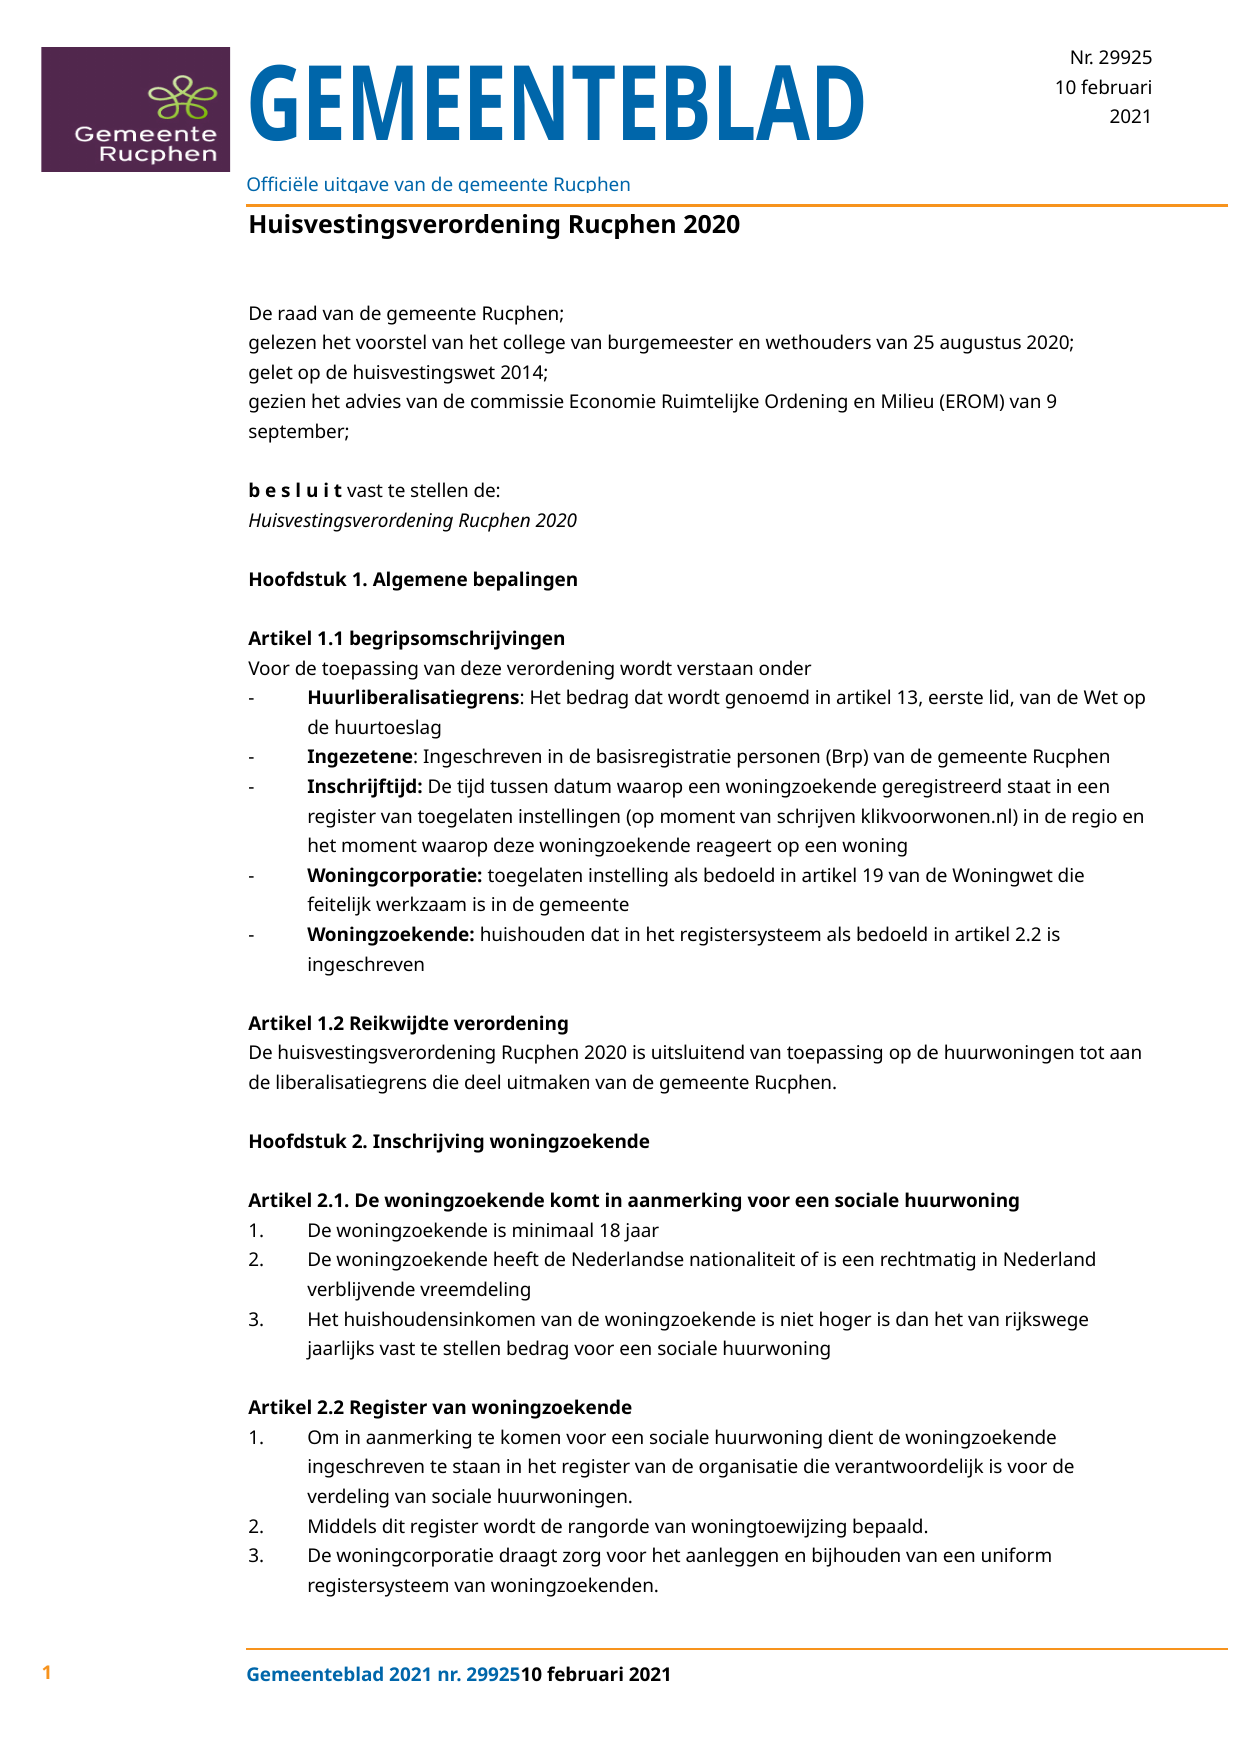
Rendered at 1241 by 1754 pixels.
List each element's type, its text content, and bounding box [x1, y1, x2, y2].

text Hoofdstuk 2. Inschrijving woningzoekende [248, 1128, 1152, 1154]
text Artikel 2.1. De woningzoekende komt in aanmerking voor een sociale huurwoning [248, 1187, 1152, 1213]
text De huisvestingsverordening Rucphen 2020 is uitsluitend van toepassing op de huurwoningen tot aan de liberalisatiegrens die deel uitmaken van de gemeente Rucphen. [248, 1039, 1152, 1095]
list De woningcorporatie draagt zorg voor het aanleggen en bijhouden van een uniform registersysteem van woningzoekenden. [248, 1542, 1152, 1598]
text Huisvestingsverordening Rucphen 2020 [248, 207, 1152, 241]
list Het huishoudensinkomen van de woningzoekende is niet hoger is dan het van rijkswege jaarlijks vast te stellen bedrag voor een sociale huurwoning [248, 1306, 1152, 1361]
text gelet op de huisvestingswet 2014; [248, 359, 1152, 385]
list Inschrijftijd: De tijd tussen datum waarop een woningzoekende geregistreerd staat in een register van toegelaten instellingen (op moment van schrijven klikvoorwonen.nl) in de regio en het moment waarop deze woningzoekende reageert op een woning [248, 773, 1152, 858]
text De raad van de gemeente Rucphen; [248, 300, 1152, 326]
text gezien het advies van de commissie Economie Ruimtelijke Ordening en Milieu (EROM) van 9 september; [248, 389, 1152, 444]
list De woningzoekende heeft de Nederlandse nationaliteit of is een rechtmatig in Nederland verblijvende vreemdeling [248, 1247, 1152, 1302]
text Artikel 1.2 Reikwijdte verordening [248, 1010, 1152, 1036]
text b e s l u i t vast te stellen de: [248, 477, 1152, 503]
text gelezen het voorstel van het college van burgemeester en wethouders van 25 augustus 2020; [248, 329, 1152, 355]
text Artikel 1.1 begripsomschrijvingen [248, 625, 1152, 651]
text Voor de toepassing van deze verordening wordt verstaan onder [248, 655, 1152, 681]
list De woningzoekende is minimaal 18 jaar [248, 1217, 1152, 1243]
picture [41, 47, 231, 172]
text Hoofdstuk 1. Algemene bepalingen [248, 566, 1152, 592]
list Om in aanmerking te komen voor een sociale huurwoning dient de woningzoekende ingeschreven te staan in het register van de organisatie die verantwoordelijk is voor de verdeling van sociale huurwoningen. [248, 1424, 1152, 1509]
text Huisvestingsverordening Rucphen 2020 [248, 507, 1152, 533]
list Middels dit register wordt de rangorde van woningtoewijzing bepaald. [248, 1513, 1152, 1538]
list Woningzoekende: huishouden dat in het registersysteem als bedoeld in artikel 2.2 is ingeschreven [248, 921, 1152, 976]
list Woningcorporatie: toegelaten instelling als bedoeld in artikel 19 van de Woningwet die feitelijk werkzaam is in de gemeente [248, 862, 1152, 917]
text Artikel 2.2 Register van woningzoekende [248, 1394, 1152, 1420]
list Ingezetene: Ingeschreven in de basisregistratie personen (Brp) van de gemeente Rucphen [248, 744, 1152, 769]
list Huurliberalisatiegrens: Het bedrag dat wordt genoemd in artikel 13, eerste lid, van de Wet op de huurtoeslag [248, 684, 1152, 740]
